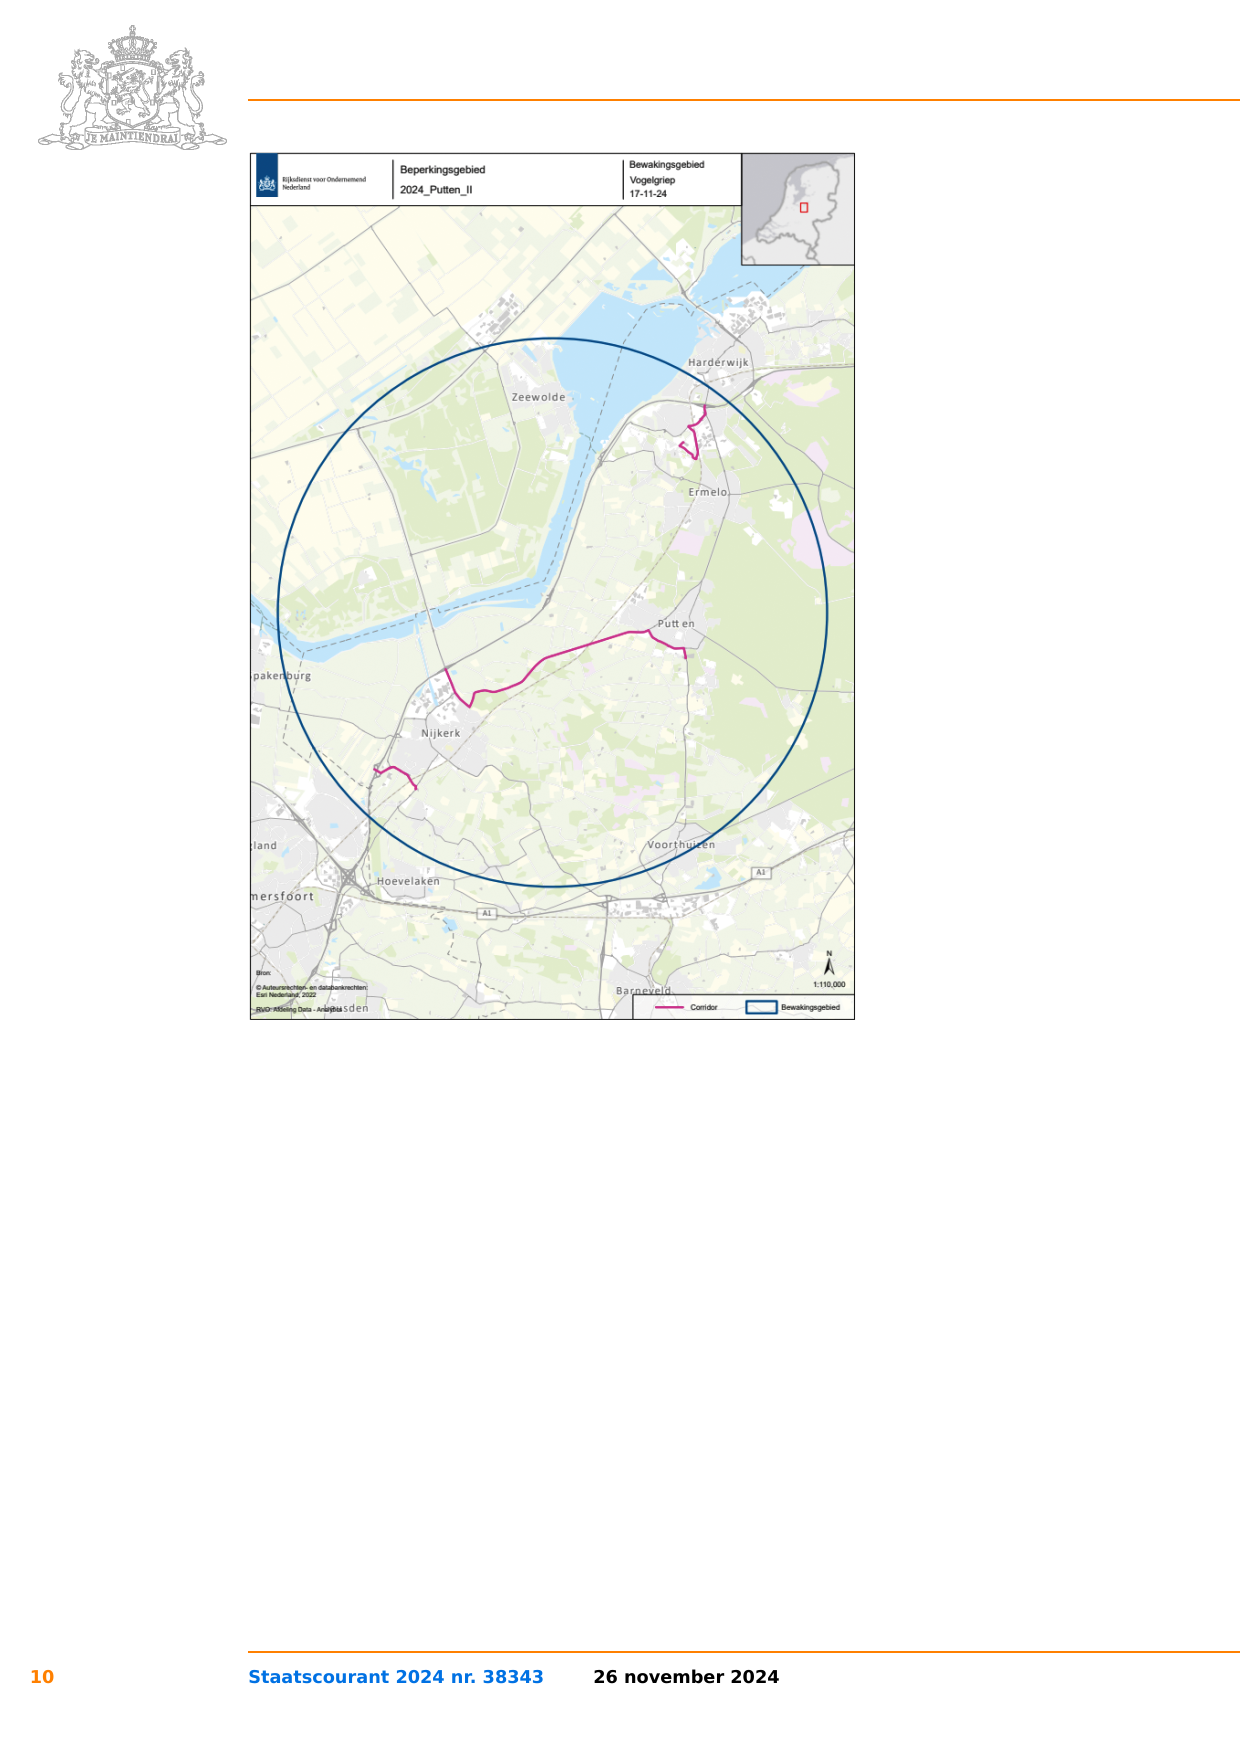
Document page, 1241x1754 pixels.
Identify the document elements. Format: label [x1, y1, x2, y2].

picture [248, 151, 857, 1020]
picture [38, 25, 227, 150]
